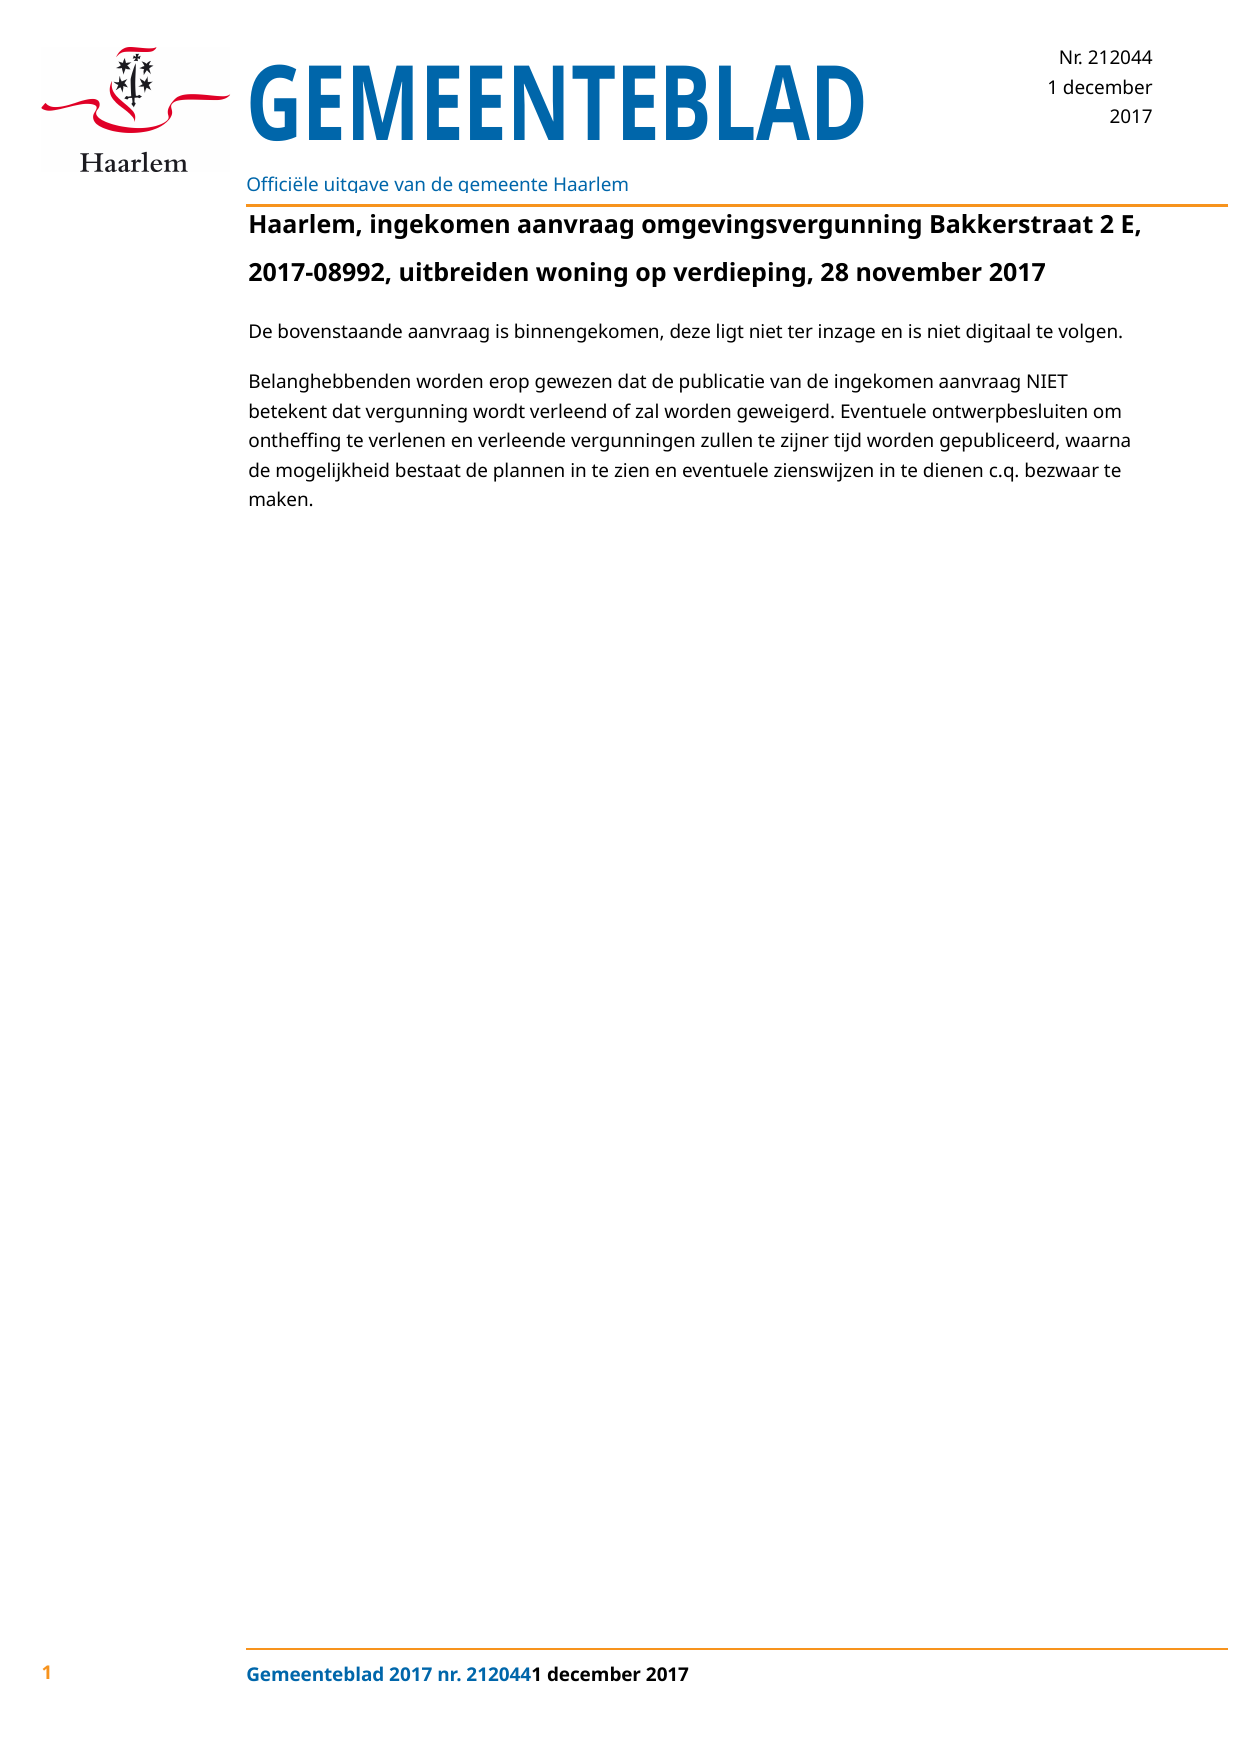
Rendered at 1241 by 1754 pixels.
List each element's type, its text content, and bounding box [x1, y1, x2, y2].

text Belanghebbenden worden erop gewezen dat de publicatie van de ingekomen aanvraag NIET betekent dat vergunning wordt verleend of zal worden geweigerd. Eventuele ontwerpbesluiten om ontheffing te verlenen en verleende vergunningen zullen te zijner tijd worden gepubliceerd, waarna de mogelijkheid bestaat de plannen in te zien en eventuele zienswijzen in te dienen c.q. bezwaar te maken. [248, 368, 1152, 512]
picture [41, 47, 231, 172]
text Haarlem, ingekomen aanvraag omgevingsvergunning Bakkerstraat 2 E, 2017-08992, uitbreiden woning op verdieping, 28 november 2017 [248, 207, 1152, 288]
text De bovenstaande aanvraag is binnengekomen, deze ligt niet ter inzage en is niet digitaal te volgen. [248, 318, 1152, 344]
